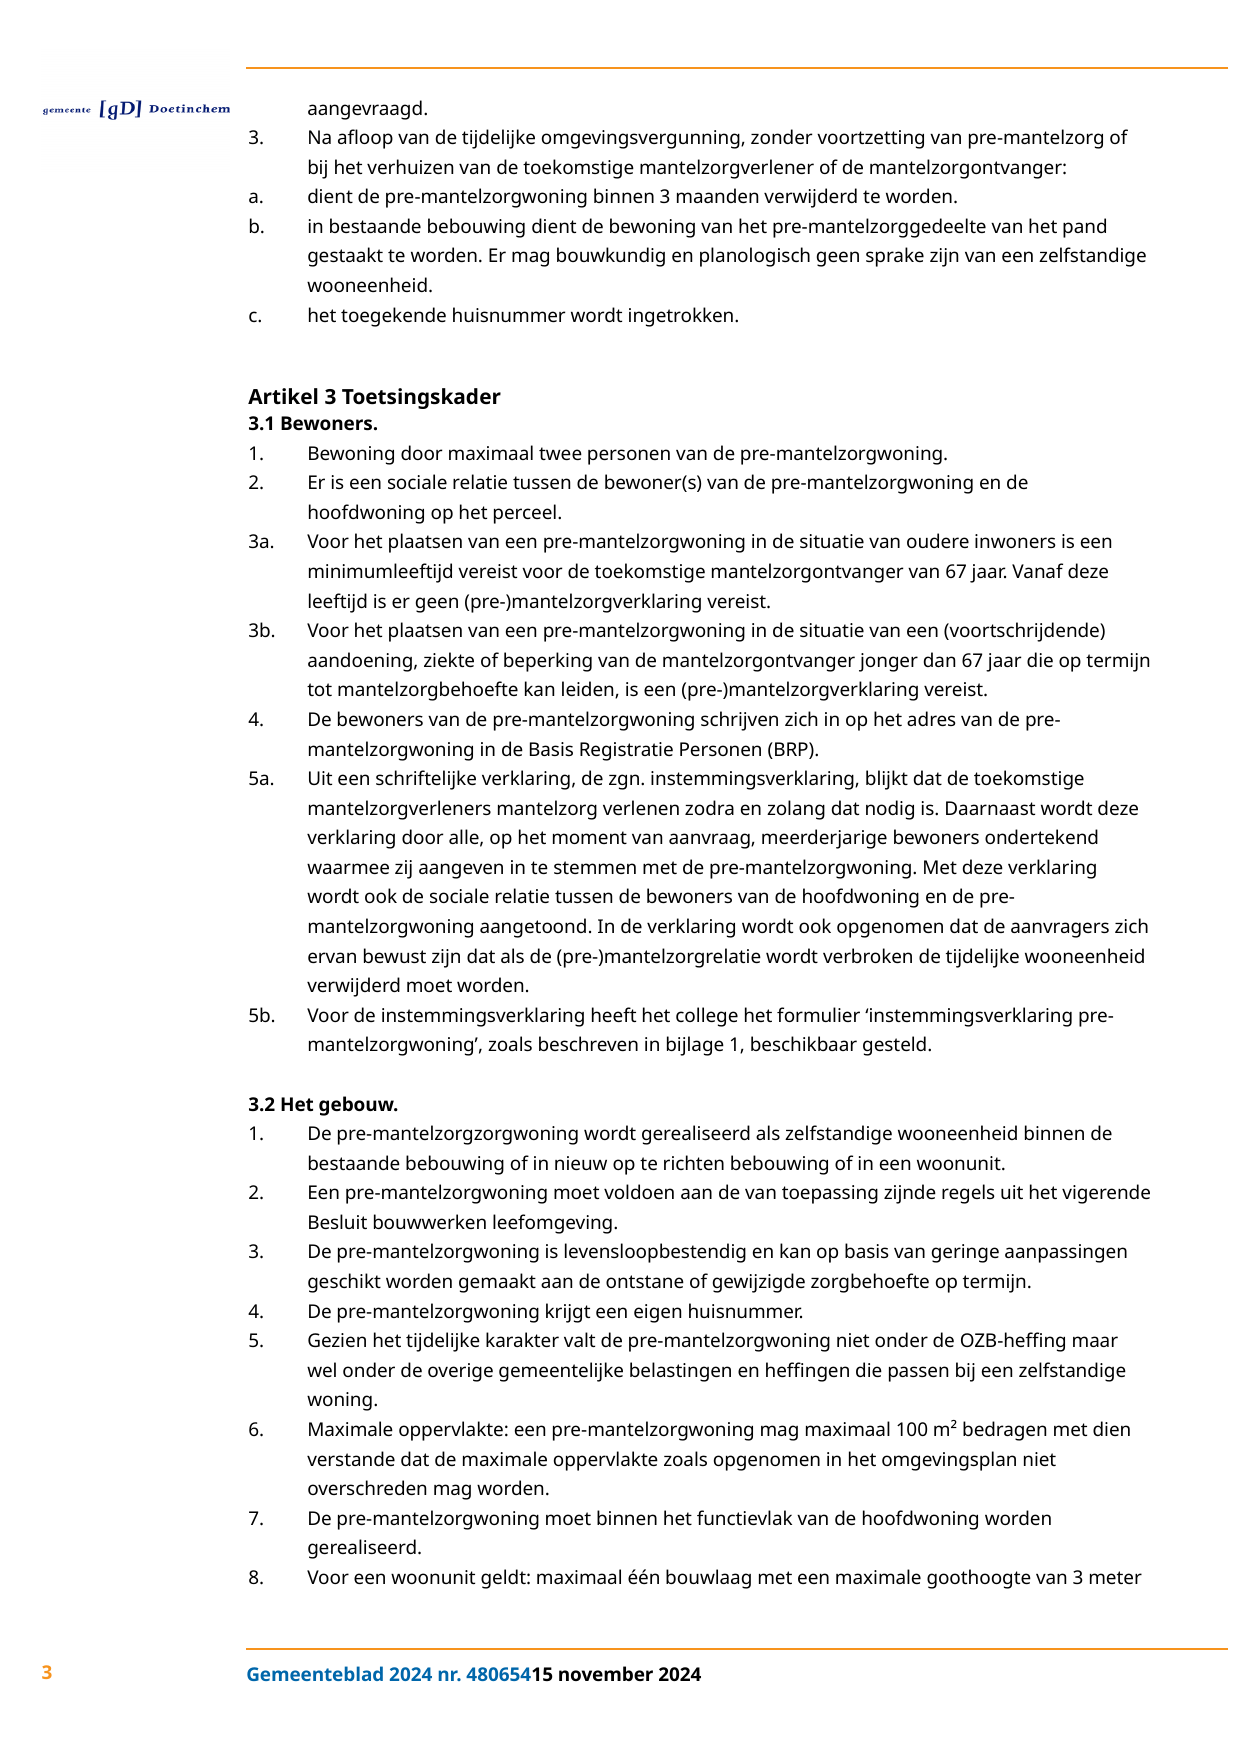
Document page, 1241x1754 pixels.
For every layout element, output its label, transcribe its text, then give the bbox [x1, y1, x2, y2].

list Voor het plaatsen van een pre-mantelzorgwoning in de situatie van oudere inwoners is een minimumleeftijd vereist voor de toekomstige mantelzorgontvanger van 67 jaar. Vanaf deze leeftijd is er geen (pre-)mantelzorgverklaring vereist. [248, 529, 1152, 613]
list Voor de instemmingsverklaring heeft het college het formulier ‘instemmingsverklaring pre-mantelzorgwoning’, zoals beschreven in bijlage 1, beschikbaar gesteld. [248, 1002, 1152, 1057]
list aangevraagd. [248, 95, 1152, 121]
text Artikel 3 Toetsingskader [248, 382, 1152, 410]
list Maximale oppervlakte: een pre-mantelzorgwoning mag maximaal 100 m² bedragen met dien verstande dat de maximale oppervlakte zoals opgenomen in het omgevingsplan niet overschreden mag worden. [248, 1416, 1152, 1501]
list De pre-mantelzorgzorgwoning wordt gerealiseerd als zelfstandige wooneenheid binnen de bestaande bebouwing of in nieuw op te richten bebouwing of in een woonunit. [248, 1120, 1152, 1176]
list Na afloop van de tijdelijke omgevingsvergunning, zonder voortzetting van pre-mantelzorg of bij het verhuizen van de toekomstige mantelzorgverlener of de mantelzorgontvanger: [248, 124, 1152, 180]
list De bewoners van de pre-mantelzorgwoning schrijven zich in op het adres van de pre-mantelzorgwoning in de Basis Registratie Personen (BRP). [248, 706, 1152, 761]
list Een pre-mantelzorgwoning moet voldoen aan de van toepassing zijnde regels uit het vigerende Besluit bouwwerken leefomgeving. [248, 1179, 1152, 1235]
list dient de pre-mantelzorgwoning binnen 3 maanden verwijderd te worden. [248, 183, 1152, 209]
picture [41, 47, 231, 172]
list Voor een woonunit geldt: maximaal één bouwlaag met een maximale goothoogte van 3 meter [248, 1564, 1152, 1590]
list in bestaande bebouwing dient de bewoning van het pre-mantelzorggedeelte van het pand gestaakt te worden. Er mag bouwkundig en planologisch geen sprake zijn van een zelfstandige wooneenheid. [248, 213, 1152, 298]
list Voor het plaatsen van een pre-mantelzorgwoning in de situatie van een (voortschrijdende) aandoening, ziekte of beperking van de mantelzorgontvanger jonger dan 67 jaar die op termijn tot mantelzorgbehoefte kan leiden, is een (pre-)mantelzorgverklaring vereist. [248, 617, 1152, 702]
list Uit een schriftelijke verklaring, de zgn. instemmingsverklaring, blijkt dat de toekomstige mantelzorgverleners mantelzorg verlenen zodra en zolang dat nodig is. Daarnaast wordt deze verklaring door alle, op het moment van aanvraag, meerderjarige bewoners ondertekend waarmee zij aangeven in te stemmen met de pre-mantelzorgwoning. Met deze verklaring wordt ook de sociale relatie tussen de bewoners van de hoofdwoning en de pre-mantelzorgwoning aangetoond. In de verklaring wordt ook opgenomen dat de aanvragers zich ervan bewust zijn dat als de (pre-)mantelzorgrelatie wordt verbroken de tijdelijke wooneenheid verwijderd moet worden. [248, 765, 1152, 998]
list Gezien het tijdelijke karakter valt de pre-mantelzorgwoning niet onder de OZB-heffing maar wel onder de overige gemeentelijke belastingen en heffingen die passen bij een zelfstandige woning. [248, 1327, 1152, 1412]
list Er is een sociale relatie tussen de bewoner(s) van de pre-mantelzorgwoning en de hoofdwoning op het perceel. [248, 469, 1152, 525]
text 3.2 Het gebouw. [248, 1091, 1152, 1116]
list Bewoning door maximaal twee personen van de pre-mantelzorgwoning. [248, 440, 1152, 466]
text 3.1 Bewoners. [248, 410, 1152, 436]
list De pre-mantelzorgwoning moet binnen het functievlak van de hoofdwoning worden gerealiseerd. [248, 1505, 1152, 1560]
list De pre-mantelzorgwoning is levensloopbestendig en kan op basis van geringe aanpassingen geschikt worden gemaakt aan de ontstane of gewijzigde zorgbehoefte op termijn. [248, 1239, 1152, 1294]
list het toegekende huisnummer wordt ingetrokken. [248, 302, 1152, 328]
list De pre-mantelzorgwoning krijgt een eigen huisnummer. [248, 1298, 1152, 1323]
